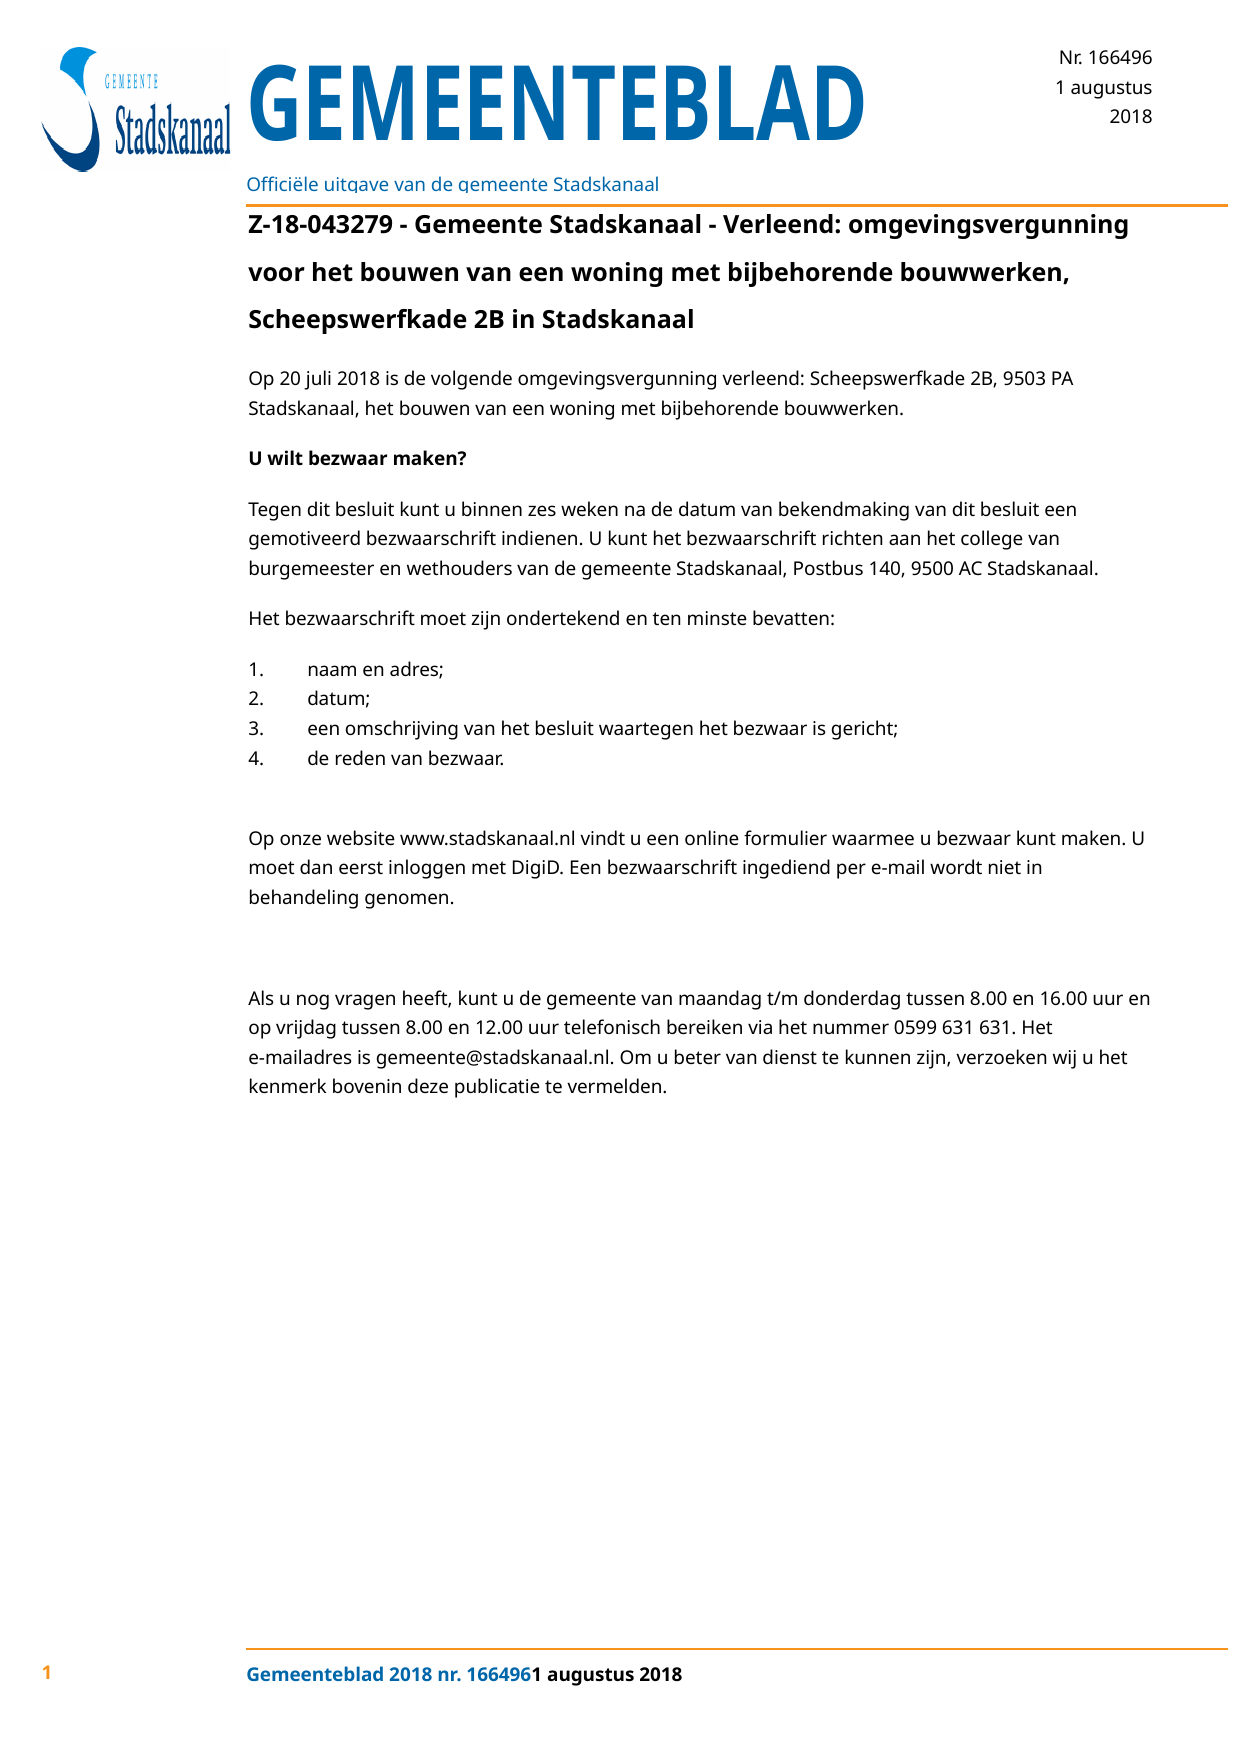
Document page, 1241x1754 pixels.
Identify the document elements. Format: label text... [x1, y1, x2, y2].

text Op onze website www.stadskanaal.nl vindt u een online formulier waarmee u bezwaar kunt maken. U moet dan eerst inloggen met DigiD. Een bezwaarschrift ingediend per e-mail wordt niet in behandeling genomen. [248, 825, 1152, 909]
list datum; [248, 686, 1152, 711]
text Z-18-043279 - Gemeente Stadskanaal - Verleend: omgevingsvergunning voor het bouwen van een woning met bijbehorende bouwwerken, Scheepswerfkade 2B in Stadskanaal [248, 207, 1152, 336]
text U wilt bezwaar maken? [248, 446, 1152, 471]
text Op 20 juli 2018 is de volgende omgevingsvergunning verleend: Scheepswerfkade 2B, 9503 PA Stadskanaal, het bouwen van een woning met bijbehorende bouwwerken. [248, 366, 1152, 421]
picture [41, 47, 231, 172]
text Het bezwaarschrift moet zijn ondertekend en ten minste bevatten: [248, 606, 1152, 631]
list een omschrijving van het besluit waartegen het bezwaar is gericht; [248, 715, 1152, 741]
text Tegen dit besluit kunt u binnen zes weken na de datum van bekendmaking van dit besluit een gemotiveerd bezwaarschrift indienen. U kunt het bezwaarschrift richten aan het college van burgemeester en wethouders van de gemeente Stadskanaal, Postbus 140, 9500 AC Stadskanaal. [248, 496, 1152, 581]
list naam en adres; [248, 656, 1152, 682]
list de reden van bezwaar. [248, 745, 1152, 770]
text Als u nog vragen heeft, kunt u de gemeente van maandag t/m donderdag tussen 8.00 en 16.00 uur en op vrijdag tussen 8.00 en 12.00 uur telefonisch bereiken via het nummer 0599 631 631. Het e‑mailadres is gemeente@stadskanaal.nl. Om u beter van dienst te kunnen zijn, verzoeken wij u het kenmerk bovenin deze publicatie te vermelden. [248, 985, 1152, 1099]
